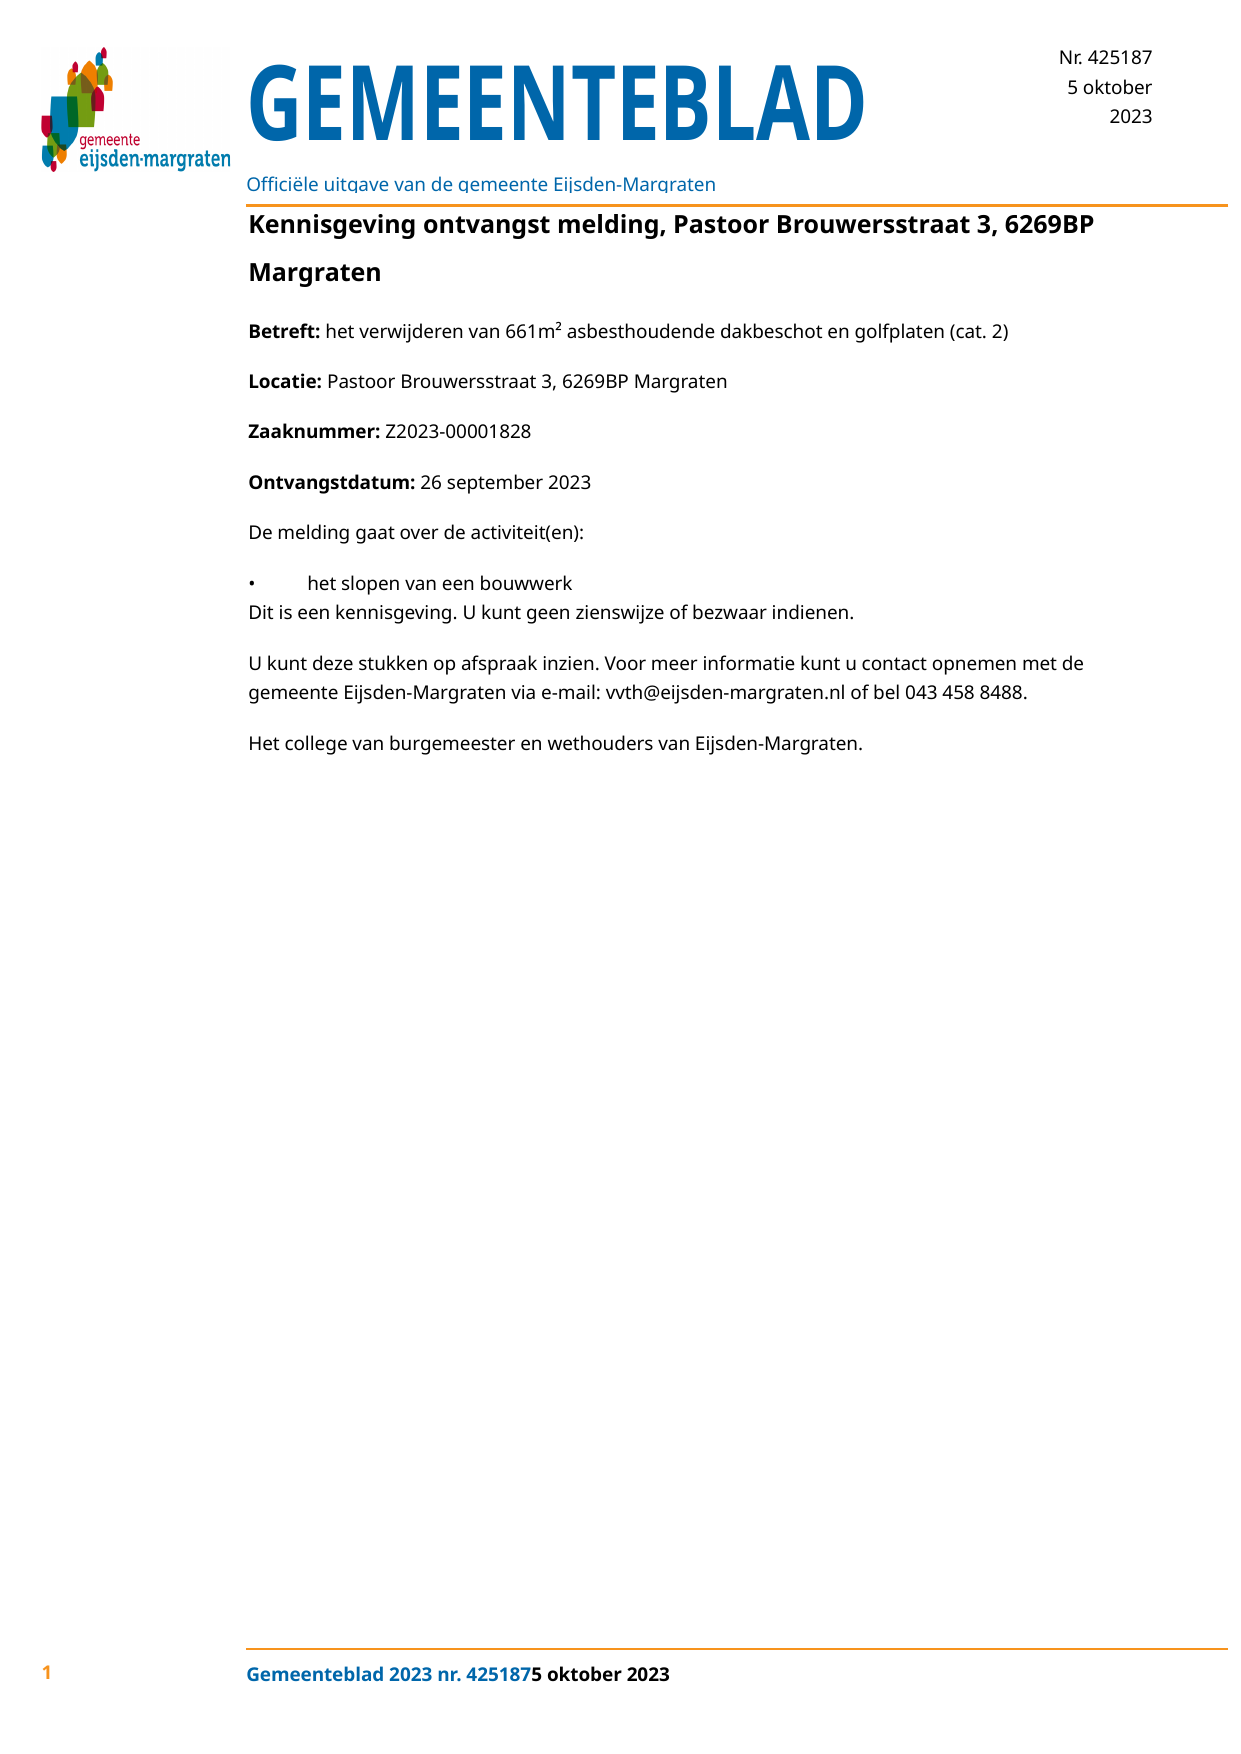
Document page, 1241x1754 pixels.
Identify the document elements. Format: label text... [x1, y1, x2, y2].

text Dit is een kennisgeving. U kunt geen zienswijze of bezwaar indienen. [248, 599, 1152, 625]
list het slopen van een bouwwerk [248, 570, 1152, 596]
text Locatie: Pastoor Brouwersstraat 3, 6269BP Margraten [248, 368, 1152, 394]
text Ontvangstdatum: 26 september 2023 [248, 469, 1152, 495]
text Het college van burgemeester en wethouders van Eijsden-Margraten. [248, 730, 1152, 756]
text U kunt deze stukken op afspraak inzien. Voor meer informatie kunt u contact opnemen met de gemeente Eijsden-Margraten via e-mail: vvth@eijsden-margraten.nl of bel 043 458 8488. [248, 650, 1152, 705]
picture [41, 47, 231, 172]
text Zaaknummer: Z2023-00001828 [248, 419, 1152, 444]
text Betreft: het verwijderen van 661m² asbesthoudende dakbeschot en golfplaten (cat. 2) [248, 318, 1152, 344]
text Kennisgeving ontvangst melding, Pastoor Brouwersstraat 3, 6269BP Margraten [248, 207, 1152, 288]
text De melding gaat over de activiteit(en): [248, 519, 1152, 545]
